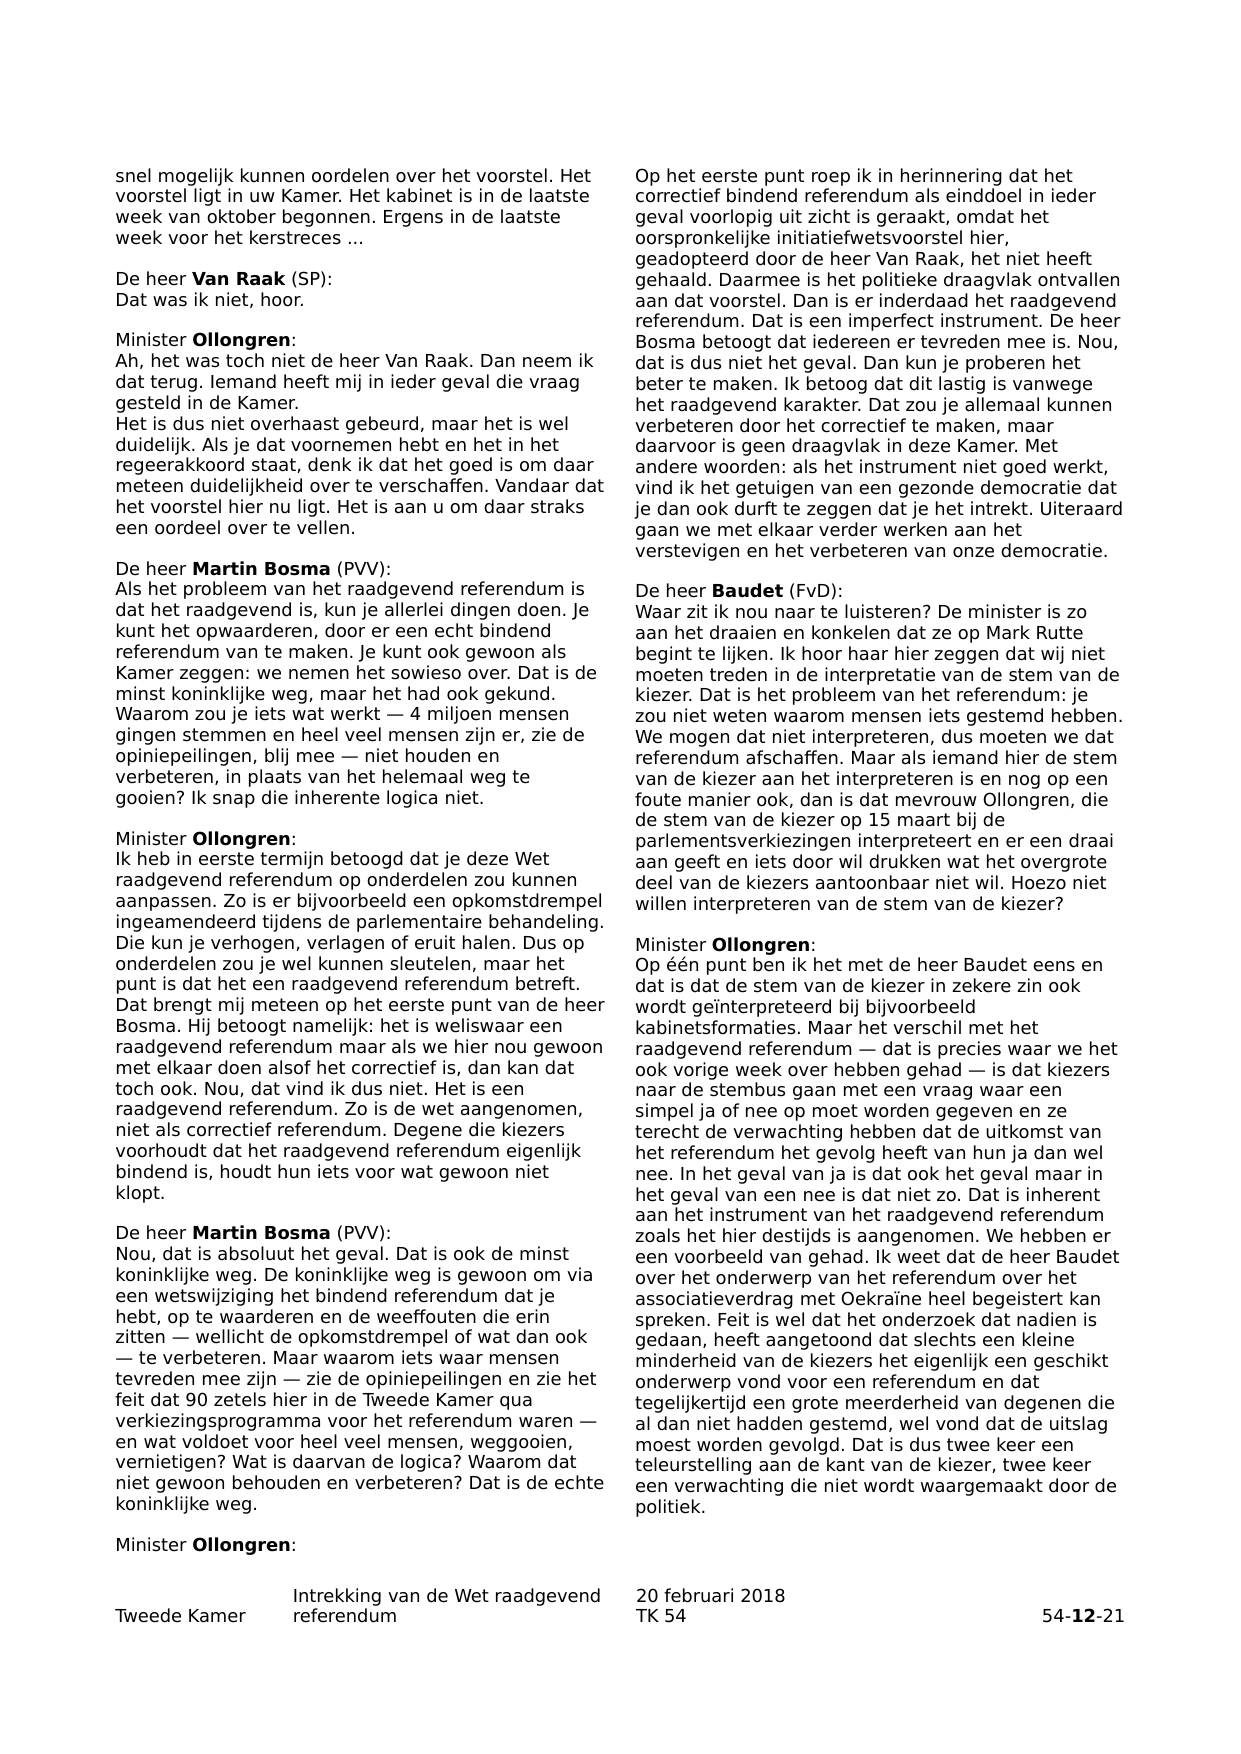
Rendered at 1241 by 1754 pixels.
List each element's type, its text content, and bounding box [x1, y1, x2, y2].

text Ah, het was toch niet de heer Van Raak. Dan neem ik dat terug. Iemand heeft mij in ieder geval die vraag gesteld in de Kamer. [115, 351, 605, 413]
text Op het eerste punt roep ik in herinnering dat het correctief bindend referendum als einddoel in ieder geval voorlopig uit zicht is geraakt, omdat het oorspronkelijke initiatiefwetsvoorstel hier, geadopteerd door de heer Van Raak, het niet heeft gehaald. Daarmee is het politieke draagvlak ontvallen aan dat voorstel. Dan is er inderdaad het raadgevend referendum. Dat is een imperfect instrument. De heer Bosma betoogt dat iedereen er tevreden mee is. Nou, dat is dus niet het geval. Dan kun je proberen het beter te maken. Ik betoog dat dit lastig is vanwege het raadgevend karakter. Dat zou je allemaal kunnen verbeteren door het correctief te maken, maar daarvoor is geen draagvlak in deze Kamer. Met andere woorden: als het instrument niet goed werkt, vind ik het getuigen van een gezonde democratie dat je dan ook durft te zeggen dat je het intrekt. Uiteraard gaan we met elkaar verder werken aan het verstevigen en het verbeteren van onze democratie. [635, 165, 1125, 561]
text De heer Van Raak (SP): [115, 269, 605, 289]
text Minister Ollongren: [115, 828, 605, 849]
text Minister Ollongren: [635, 934, 1125, 955]
text Minister Ollongren: [115, 330, 605, 351]
text Waar zit ik nou naar te luisteren? De minister is zo aan het draaien en konkelen dat ze op Mark Rutte begint te lijken. Ik hoor haar hier zeggen dat wij niet moeten treden in de interpretatie van de stem van de kiezer. Dat is het probleem van het referendum: je zou niet weten waarom mensen iets gestemd hebben. We mogen dat niet interpreteren, dus moeten we dat referendum afschaffen. Maar als iemand hier de stem van de kiezer aan het interpreteren is en nog op een foute manier ook, dan is dat mevrouw Ollongren, die de stem van de kiezer op 15 maart bij de parlementsverkiezingen interpreteert en er een draai aan geeft en iets door wil drukken wat het overgrote deel van de kiezers aantoonbaar niet wil. Hoezo niet willen interpreteren van de stem van de kiezer? [635, 602, 1125, 914]
text Minister Ollongren: [115, 1535, 605, 1556]
text De heer Baudet (FvD): [635, 581, 1125, 602]
text Dat was ik niet, hoor. [115, 289, 605, 310]
text Ik heb in eerste termijn betoogd dat je deze Wet raadgevend referendum op onderdelen zou kunnen aanpassen. Zo is er bijvoorbeeld een opkomstdrempel ingeamendeerd tijdens de parlementaire behandeling. Die kun je verhogen, verlagen of eruit halen. Dus op onderdelen zou je wel kunnen sleutelen, maar het punt is dat het een raadgevend referendum betreft. Dat brengt mij meteen op het eerste punt van de heer Bosma. Hij betoogt namelijk: het is weliswaar een raadgevend referendum maar als we hier nou gewoon met elkaar doen alsof het correctief is, dan kan dat toch ook. Nou, dat vind ik dus niet. Het is een raadgevend referendum. Zo is de wet aangenomen, niet als correctief referendum. Degene die kiezers voorhoudt dat het raadgevend referendum eigenlijk bindend is, houdt hun iets voor wat gewoon niet klopt. [115, 849, 605, 1203]
text De heer Martin Bosma (PVV): [115, 558, 605, 579]
text Het is dus niet overhaast gebeurd, maar het is wel duidelijk. Als je dat voornemen hebt en het in het regeerakkoord staat, denk ik dat het goed is om daar meteen duidelijkheid over te verschaffen. Vandaar dat het voorstel hier nu ligt. Het is aan u om daar straks een oordeel over te vellen. [115, 413, 605, 538]
text snel mogelijk kunnen oordelen over het voorstel. Het voorstel ligt in uw Kamer. Het kabinet is in de laatste week van oktober begonnen. Ergens in de laatste week voor het kerstreces ... [115, 165, 605, 249]
text Nou, dat is absoluut het geval. Dat is ook de minst koninklijke weg. De koninklijke weg is gewoon om via een wetswijziging het bindend referendum dat je hebt, op te waarderen en de weeffouten die erin zitten — wellicht de opkomstdrempel of wat dan ook — te verbeteren. Maar waarom iets waar mensen tevreden mee zijn — zie de opiniepeilingen en zie het feit dat 90 zetels hier in de Tweede Kamer qua verkiezingsprogramma voor het referendum waren — en wat voldoet voor heel veel mensen, weggooien, vernietigen? Wat is daarvan de logica? Waarom dat niet gewoon behouden en verbeteren? Dat is de echte koninklijke weg. [115, 1244, 605, 1515]
text De heer Martin Bosma (PVV): [115, 1223, 605, 1244]
text Op één punt ben ik het met de heer Baudet eens en dat is dat de stem van de kiezer in zekere zin ook wordt geïnterpreteerd bij bijvoorbeeld kabinetsformaties. Maar het verschil met het raadgevend referendum — dat is precies waar we het ook vorige week over hebben gehad — is dat kiezers naar de stembus gaan met een vraag waar een simpel ja of nee op moet worden gegeven en ze terecht de verwachting hebben dat de uitkomst van het referendum het gevolg heeft van hun ja dan wel nee. In het geval van ja is dat ook het geval maar in het geval van een nee is dat niet zo. Dat is inherent aan het instrument van het raadgevend referendum zoals het hier destijds is aangenomen. We hebben er een voorbeeld van gehad. Ik weet dat de heer Baudet over het onderwerp van het referendum over het associatieverdrag met Oekraïne heel begeistert kan spreken. Feit is wel dat het onderzoek dat nadien is gedaan, heeft aangetoond dat slechts een kleine minderheid van de kiezers het eigenlijk een geschikt onderwerp vond voor een referendum en dat tegelijkertijd een grote meerderheid van degenen die al dan niet hadden gestemd, wel vond dat de uitslag moest worden gevolgd. Dat is dus twee keer een teleurstelling aan de kant van de kiezer, twee keer een verwachting die niet wordt waargemaakt door de politiek. [635, 955, 1125, 1518]
text Als het probleem van het raadgevend referendum is dat het raadgevend is, kun je allerlei dingen doen. Je kunt het opwaarderen, door er een echt bindend referendum van te maken. Je kunt ook gewoon als Kamer zeggen: we nemen het sowieso over. Dat is de minst koninklijke weg, maar het had ook gekund. Waarom zou je iets wat werkt — 4 miljoen mensen gingen stemmen en heel veel mensen zijn er, zie de opiniepeilingen, blij mee — niet houden en verbeteren, in plaats van het helemaal weg te gooien? Ik snap die inherente logica niet. [115, 579, 605, 808]
